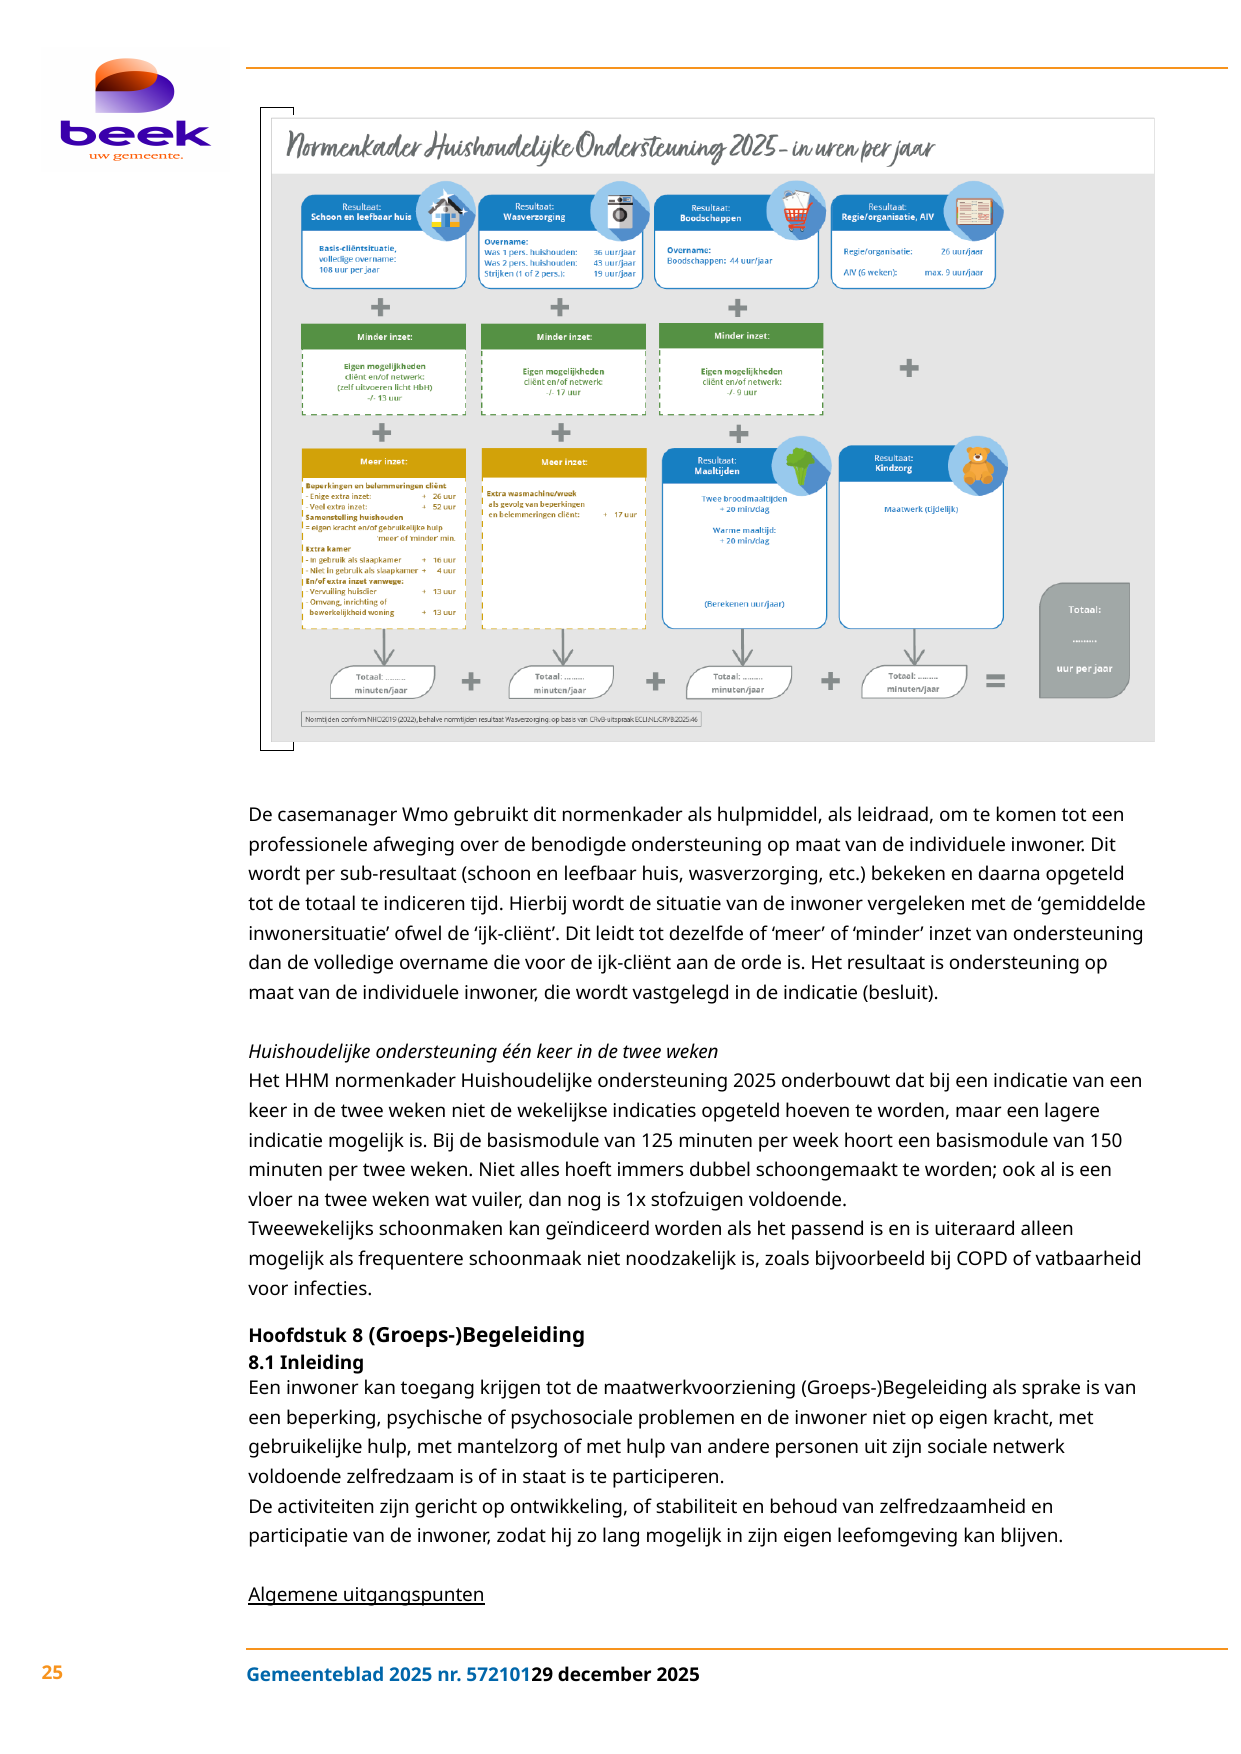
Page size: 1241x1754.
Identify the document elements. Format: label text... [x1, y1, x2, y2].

picture [268, 115, 1155, 742]
picture [41, 47, 231, 172]
text Algemene uitgangspunten [248, 1582, 1152, 1607]
text Tweewekelijks schoonmaken kan geïndiceerd worden als het passend is en is uiteraard alleen mogelijk als frequentere schoonmaak niet noodzakelijk is, zoals bijvoorbeeld bij COPD of vatbaarheid voor infecties. [248, 1216, 1152, 1301]
text De casemanager Wmo gebruikt dit normenkader als hulpmiddel, als leidraad, om te komen tot een professionele afweging over de benodigde ondersteuning op maat van de individuele inwoner. Dit wordt per sub-resultaat (schoon en leefbaar huis, wasverzorging, etc.) bekeken en daarna opgeteld tot de totaal te indiceren tijd. Hierbij wordt de situatie van de inwoner vergeleken met de ‘gemiddelde inwonersituatie’ ofwel de ‘ijk-cliënt’. Dit leidt tot dezelfde of ‘meer’ of ‘minder’ inzet van ondersteuning dan de volledige overname die voor de ijk-cliënt aan de orde is. Het resultaat is ondersteuning op maat van de individuele inwoner, die wordt vastgelegd in de indicatie (besluit). [248, 801, 1152, 1005]
text Hoofdstuk 8 (Groeps-)Begeleiding [248, 1320, 1152, 1349]
text Een inwoner kan toegang krijgen tot de maatwerkvoorziening (Groeps-)Begeleiding als sprake is van een beperking, psychische of psychosociale problemen en de inwoner niet op eigen kracht, met gebruikelijke hulp, met mantelzorg of met hulp van andere personen uit zijn sociale netwerk voldoende zelfredzaam is of in staat is te participeren. [248, 1374, 1152, 1489]
text Het HHM normenkader Huishoudelijke ondersteuning 2025 onderbouwt dat bij een indicatie van een keer in de twee weken niet de wekelijkse indicaties opgeteld hoeven te worden, maar een lagere indicatie mogelijk is. Bij de basismodule van 125 minuten per week hoort een basismodule van 150 minuten per twee weken. Niet alles hoeft immers dubbel schoongemaakt te worden; ook al is een vloer na twee weken wat vuiler, dan nog is 1x stofzuigen voldoende. [248, 1068, 1152, 1212]
text 8.1 Inleiding [248, 1349, 1152, 1374]
text Huishoudelijke ondersteuning één keer in de twee weken [248, 1038, 1152, 1064]
text De activiteiten zijn gericht op ontwikkeling, of stabiliteit en behoud van zelfredzaamheid en participatie van de inwoner, zodat hij zo lang mogelijk in zijn eigen leefomgeving kan blijven. [248, 1493, 1152, 1548]
